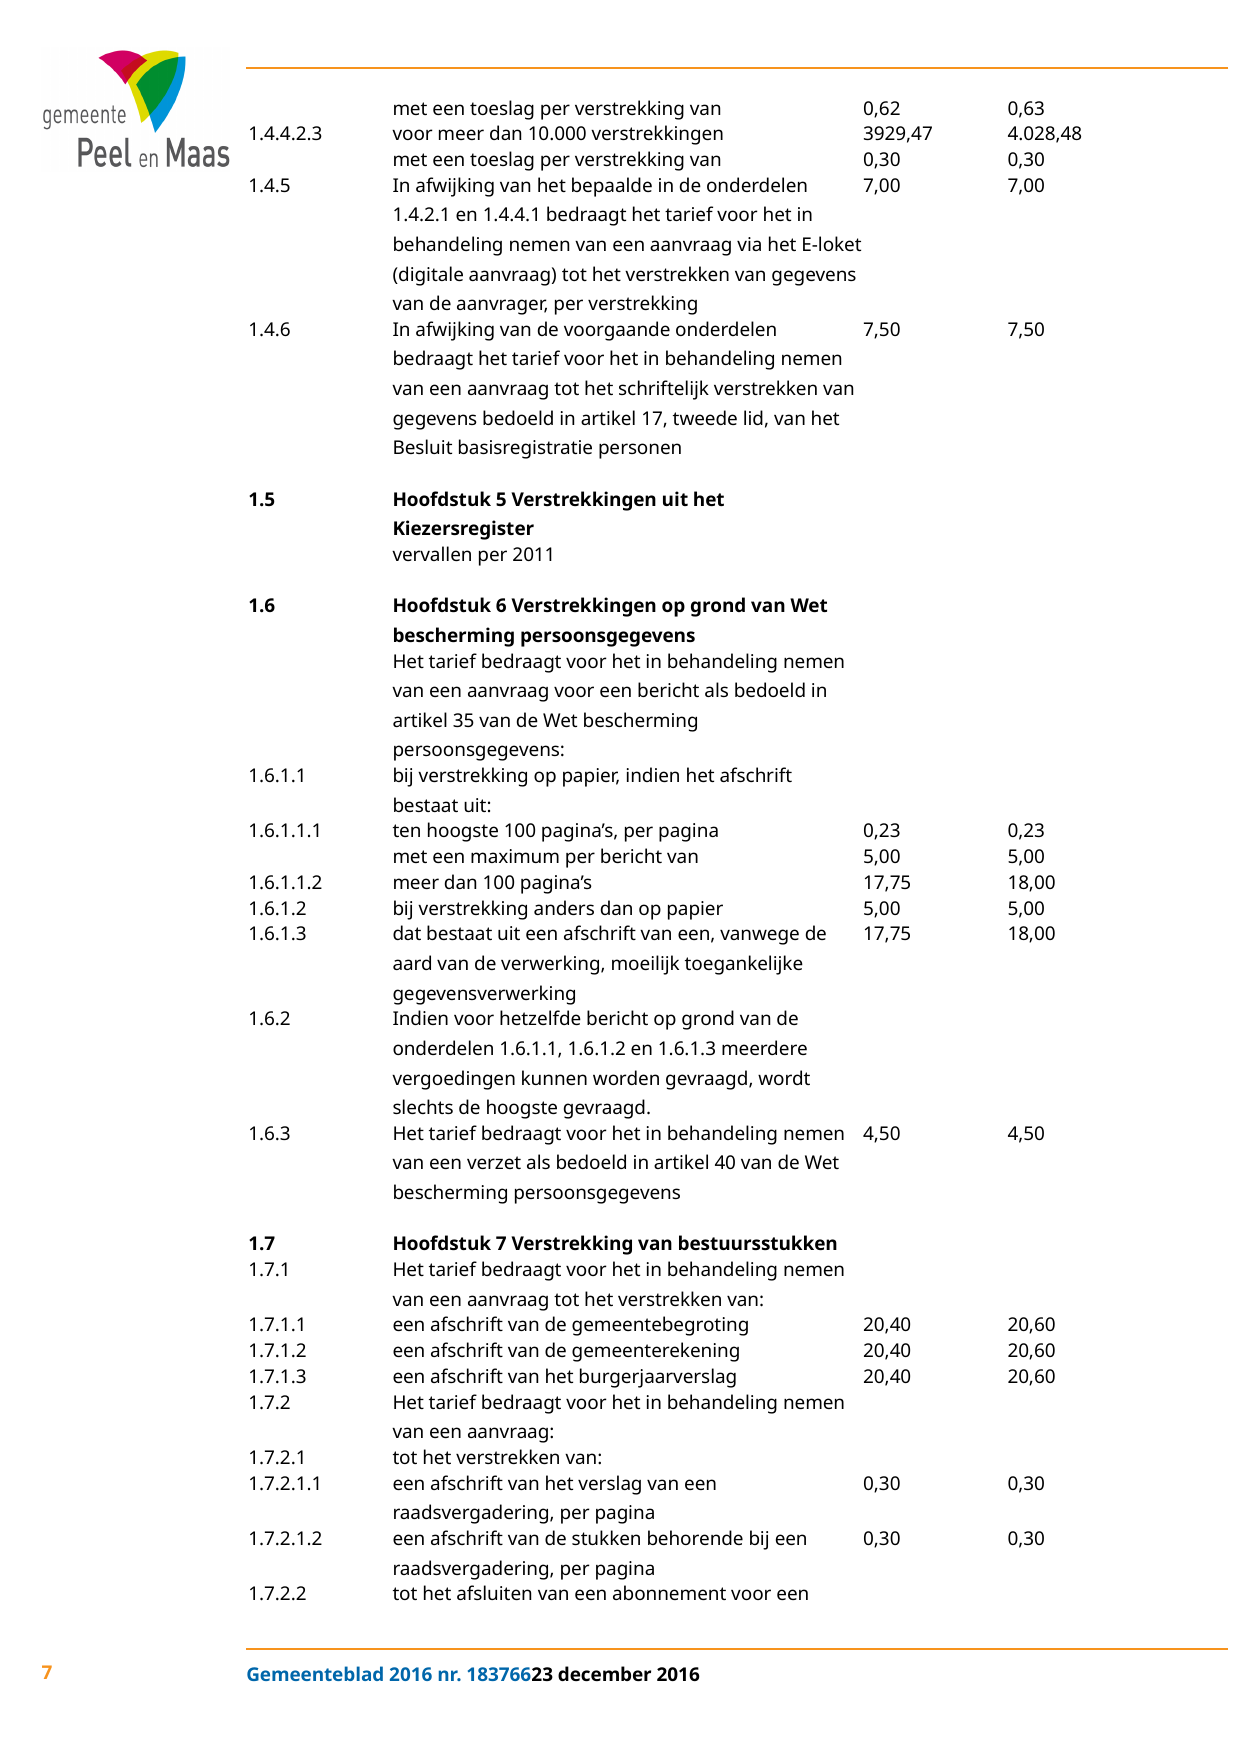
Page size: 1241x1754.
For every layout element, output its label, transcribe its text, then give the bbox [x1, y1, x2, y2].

table_cell [863, 1581, 1007, 1606]
table_cell 1.6.2 [248, 1006, 392, 1120]
table_cell [392, 567, 863, 593]
table_cell tot het afsluiten van een abonnement voor een [392, 1581, 863, 1606]
table_cell 4,50 [863, 1120, 1007, 1205]
table_cell [863, 1231, 1007, 1256]
table_cell 0,30 [1007, 146, 1152, 172]
table_cell 0,30 [863, 1470, 1007, 1525]
table_cell [863, 763, 1007, 818]
table_cell 1.6.1.1.1 [248, 818, 392, 843]
table_cell Hoofdstuk 5 Verstrekkingen uit het Kiezersregister [392, 486, 863, 541]
table_cell [1007, 1205, 1152, 1231]
table_cell [863, 460, 1007, 486]
table_cell [248, 541, 392, 567]
table_cell 1.7.2.2 [248, 1581, 392, 1606]
table_cell 18,00 [1007, 869, 1152, 895]
table_cell Indien voor hetzelfde bericht op grond van de onderdelen 1.6.1.1, 1.6.1.2 en 1.6.1.3 meerdere vergoedingen kunnen worden gevraagd, wordt slechts de hoogste gevraagd. [392, 1006, 863, 1120]
table_cell [1007, 1581, 1152, 1606]
table_cell dat bestaat uit een afschrift van een, vanwege de aard van de verwerking, moeilijk toegankelijke gegevensverwerking [392, 921, 863, 1006]
table_cell [863, 1006, 1007, 1120]
picture [41, 47, 231, 172]
table_cell 1.5 [248, 486, 392, 541]
table_cell tot het verstrekken van: [392, 1444, 863, 1470]
table_cell 20,60 [1007, 1338, 1152, 1363]
table_cell 7,50 [1007, 316, 1152, 460]
table_cell 20,40 [863, 1312, 1007, 1337]
table_cell met een toeslag per verstrekking van [392, 95, 863, 121]
table_cell een afschrift van de gemeenterekening [392, 1338, 863, 1363]
table_cell 1.6.1.2 [248, 895, 392, 921]
table_cell 1.7.2.1.1 [248, 1470, 392, 1525]
table_cell [863, 1256, 1007, 1312]
table_cell 1.7.1 [248, 1256, 392, 1312]
table_cell [1007, 648, 1152, 762]
table_cell met een maximum per bericht van [392, 844, 863, 869]
table_cell [1007, 567, 1152, 593]
table_cell 4.028,48 [1007, 121, 1152, 146]
table_cell 20,40 [863, 1338, 1007, 1363]
table_cell [863, 593, 1007, 648]
table_cell 0,23 [1007, 818, 1152, 843]
table_cell vervallen per 2011 [392, 541, 863, 567]
table_cell 1.6.3 [248, 1120, 392, 1205]
table_cell met een toeslag per verstrekking van [392, 146, 863, 172]
table_cell 1.7 [248, 1231, 392, 1256]
table_cell [1007, 1444, 1152, 1470]
table_cell een afschrift van de stukken behorende bij een raadsvergadering, per pagina [392, 1525, 863, 1581]
table_cell 1.7.2.1.2 [248, 1525, 392, 1581]
table_cell [248, 1205, 392, 1231]
table_cell [863, 486, 1007, 541]
table_cell 0,62 [863, 95, 1007, 121]
table_cell 18,00 [1007, 921, 1152, 1006]
table_cell 4,50 [1007, 1120, 1152, 1205]
table_cell ten hoogste 100 pagina’s, per pagina [392, 818, 863, 843]
table_cell 1.4.6 [248, 316, 392, 460]
table_cell [1007, 486, 1152, 541]
table_cell 20,40 [863, 1363, 1007, 1389]
table_cell 0,30 [863, 1525, 1007, 1581]
table_cell 3929,47 [863, 121, 1007, 146]
table_cell [863, 1205, 1007, 1231]
table_cell [248, 844, 392, 869]
table_cell [863, 1444, 1007, 1470]
table_cell [1007, 1006, 1152, 1120]
table_cell [248, 567, 392, 593]
table_cell een afschrift van de gemeentebegroting [392, 1312, 863, 1337]
table_cell Het tarief bedraagt voor het in behandeling nemen van een aanvraag: [392, 1389, 863, 1444]
table_cell Hoofdstuk 6 Verstrekkingen op grond van Wet bescherming persoonsgegevens [392, 593, 863, 648]
table_cell 1.4.5 [248, 172, 392, 316]
table_cell 1.7.1.1 [248, 1312, 392, 1337]
table_cell Het tarief bedraagt voor het in behandeling nemen van een verzet als bedoeld in artikel 40 van de Wet bescherming persoonsgegevens [392, 1120, 863, 1205]
table_cell In afwijking van de voorgaande onderdelen bedraagt het tarief voor het in behandeling nemen van een aanvraag tot het schriftelijk verstrekken van gegevens bedoeld in artikel 17, tweede lid, van het Besluit basisregistratie personen [392, 316, 863, 460]
table_cell [863, 567, 1007, 593]
table_cell voor meer dan 10.000 verstrekkingen [392, 121, 863, 146]
table_cell 7,00 [863, 172, 1007, 316]
table_cell 1.6.1.3 [248, 921, 392, 1006]
table_cell 5,00 [863, 844, 1007, 869]
table_cell 0,23 [863, 818, 1007, 843]
table_cell 0,30 [863, 146, 1007, 172]
table_cell [1007, 460, 1152, 486]
table_cell [248, 648, 392, 762]
table_cell [1007, 593, 1152, 648]
table_cell 20,60 [1007, 1363, 1152, 1389]
table_cell 0,30 [1007, 1525, 1152, 1581]
table_cell 1.6.1.1.2 [248, 869, 392, 895]
table_cell 1.7.2.1 [248, 1444, 392, 1470]
table_cell [392, 1205, 863, 1231]
table_cell 1.4.4.2.3 [248, 121, 392, 146]
table_cell bij verstrekking op papier, indien het afschrift bestaat uit: [392, 763, 863, 818]
table_cell [1007, 541, 1152, 567]
table_cell [248, 95, 392, 121]
table_cell 5,00 [863, 895, 1007, 921]
table_cell een afschrift van het burgerjaarverslag [392, 1363, 863, 1389]
table_cell 7,50 [863, 316, 1007, 460]
table_cell [1007, 763, 1152, 818]
table_cell [392, 460, 863, 486]
table_cell 1.7.2 [248, 1389, 392, 1444]
table_cell 1.6.1.1 [248, 763, 392, 818]
table_cell [1007, 1256, 1152, 1312]
table_cell 5,00 [1007, 895, 1152, 921]
table_cell [248, 460, 392, 486]
table_cell 1.7.1.2 [248, 1338, 392, 1363]
table_cell 5,00 [1007, 844, 1152, 869]
table_cell 17,75 [863, 921, 1007, 1006]
table_cell meer dan 100 pagina’s [392, 869, 863, 895]
table_cell Het tarief bedraagt voor het in behandeling nemen van een aanvraag voor een bericht als bedoeld in artikel 35 van de Wet bescherming persoonsgegevens: [392, 648, 863, 762]
table_cell 17,75 [863, 869, 1007, 895]
table_cell 1.7.1.3 [248, 1363, 392, 1389]
table_cell [248, 146, 392, 172]
table_cell In afwijking van het bepaalde in de onderdelen 1.4.2.1 en 1.4.4.1 bedraagt het tarief voor het in behandeling nemen van een aanvraag via het E-loket (digitale aanvraag) tot het verstrekken van gegevens van de aanvrager, per verstrekking [392, 172, 863, 316]
table_cell [863, 648, 1007, 762]
table_cell bij verstrekking anders dan op papier [392, 895, 863, 921]
table_cell 7,00 [1007, 172, 1152, 316]
table_cell [1007, 1231, 1152, 1256]
table_cell een afschrift van het verslag van een raadsvergadering, per pagina [392, 1470, 863, 1525]
table_cell 1.6 [248, 593, 392, 648]
table_cell [1007, 1389, 1152, 1444]
table_cell 0,63 [1007, 95, 1152, 121]
table_cell Het tarief bedraagt voor het in behandeling nemen van een aanvraag tot het verstrekken van: [392, 1256, 863, 1312]
table_cell Hoofdstuk 7 Verstrekking van bestuursstukken [392, 1231, 863, 1256]
table_cell 0,30 [1007, 1470, 1152, 1525]
table_cell [863, 1389, 1007, 1444]
table_cell 20,60 [1007, 1312, 1152, 1337]
table_cell [863, 541, 1007, 567]
